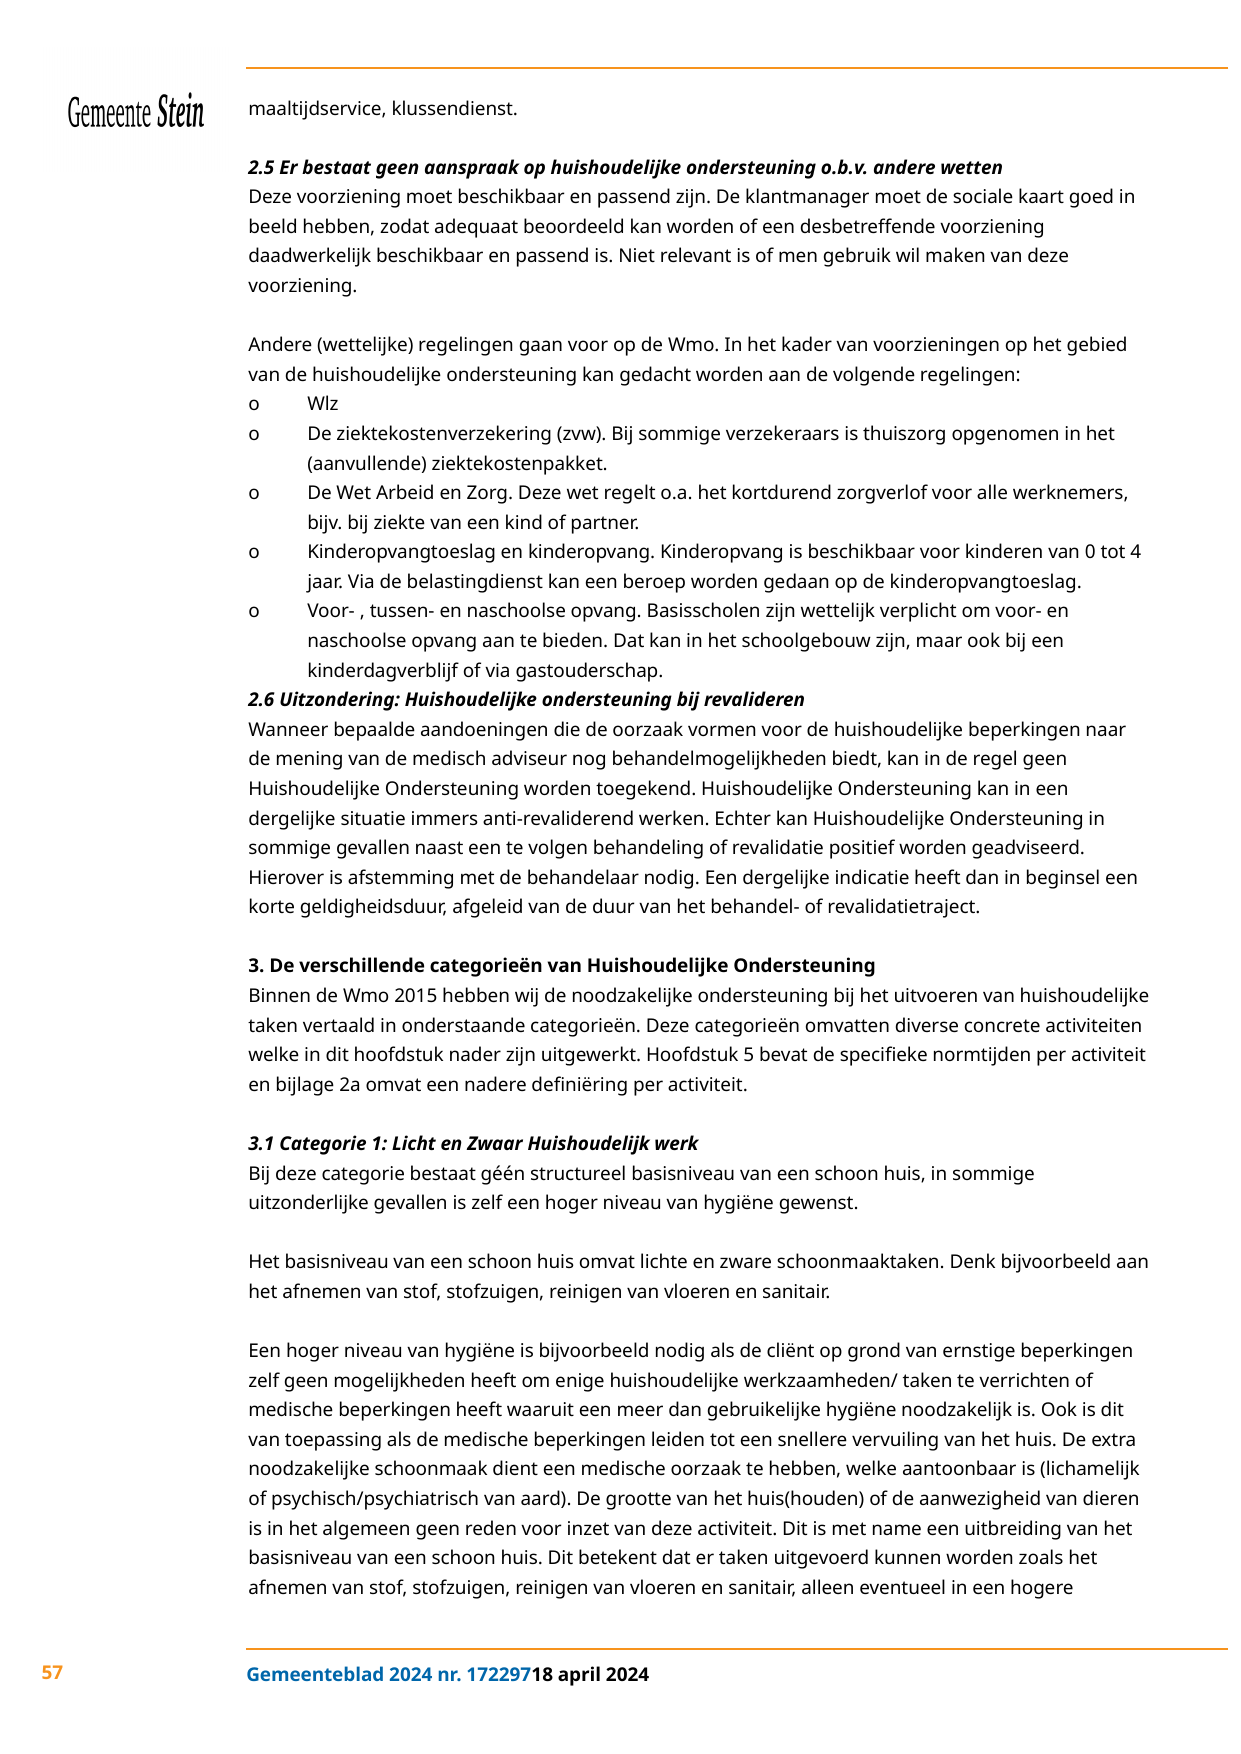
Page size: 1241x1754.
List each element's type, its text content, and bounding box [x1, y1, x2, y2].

text Hierover is afstemming met de behandelaar nodig. Een dergelijke indicatie heeft dan in beginsel een korte geldigheidsduur, afgeleid van de duur van het behandel- of revalidatietraject. [248, 864, 1152, 919]
text Deze voorziening moet beschikbaar en passend zijn. De klantmanager moet de sociale kaart goed in beeld hebben, zodat adequaat beoordeeld kan worden of een desbetreffende voorziening daadwerkelijk beschikbaar en passend is. Niet relevant is of men gebruik wil maken van deze voorziening. [248, 183, 1152, 298]
text Het basisniveau van een schoon huis omvat lichte en zware schoonmaaktaken. Denk bijvoorbeeld aan het afnemen van stof, stofzuigen, reinigen van vloeren en sanitair. [248, 1248, 1152, 1304]
list Kinderopvangtoeslag en kinderopvang. Kinderopvang is beschikbaar voor kinderen van 0 tot 4 jaar. Via de belastingdienst kan een beroep worden gedaan op de kinderopvangtoeslag. [248, 538, 1152, 594]
text 3. De verschillende categorieën van Huishoudelijke Ondersteuning [248, 953, 1152, 978]
list De ziektekostenverzekering (zvw). Bij sommige verzekeraars is thuiszorg opgenomen in het (aanvullende) ziektekostenpakket. [248, 420, 1152, 476]
picture [41, 47, 231, 172]
list Voor- , tussen- en naschoolse opvang. Basisscholen zijn wettelijk verplicht om voor- en naschoolse opvang aan te bieden. Dat kan in het schoolgebouw zijn, maar ook bij een kinderdagverblijf of via gastouderschap. [248, 598, 1152, 683]
list Wlz [248, 391, 1152, 416]
text Binnen de Wmo 2015 hebben wij de noodzakelijke ondersteuning bij het uitvoeren van huishoudelijke taken vertaald in onderstaande categorieën. Deze categorieën omvatten diverse concrete activiteiten welke in dit hoofdstuk nader zijn uitgewerkt. Hoofdstuk 5 bevat de specifieke normtijden per activiteit en bijlage 2a omvat een nadere definiëring per activiteit. [248, 982, 1152, 1097]
text maaltijdservice, klussendienst. [248, 95, 1152, 121]
text 2.6 Uitzondering: Huishoudelijke ondersteuning bij revalideren [248, 686, 1152, 712]
text Wanneer bepaalde aandoeningen die de oorzaak vormen voor de huishoudelijke beperkingen naar de mening van de medisch adviseur nog behandelmogelijkheden biedt, kan in de regel geen Huishoudelijke Ondersteuning worden toegekend. Huishoudelijke Ondersteuning kan in een dergelijke situatie immers anti-revaliderend werken. Echter kan Huishoudelijke Ondersteuning in sommige gevallen naast een te volgen behandeling of revalidatie positief worden geadviseerd. [248, 716, 1152, 860]
text Een hoger niveau van hygiëne is bijvoorbeeld nodig als de cliënt op grond van ernstige beperkingen zelf geen mogelijkheden heeft om enige huishoudelijke werkzaamheden/ taken te verrichten of medische beperkingen heeft waaruit een meer dan gebruikelijke hygiëne noodzakelijk is. Ook is dit van toepassing als de medische beperkingen leiden tot een snellere vervuiling van het huis. De extra noodzakelijke schoonmaak dient een medische oorzaak te hebben, welke aantoonbaar is (lichamelijk of psychisch/psychiatrisch van aard). De grootte van het huis(houden) of de aanwezigheid van dieren is in het algemeen geen reden voor inzet van deze activiteit. Dit is met name een uitbreiding van het basisniveau van een schoon huis. Dit betekent dat er taken uitgevoerd kunnen worden zoals het afnemen van stof, stofzuigen, reinigen van vloeren en sanitair, alleen eventueel in een hogere [248, 1337, 1152, 1600]
text Bij deze categorie bestaat géén structureel basisniveau van een schoon huis, in sommige uitzonderlijke gevallen is zelf een hoger niveau van hygiëne gewenst. [248, 1160, 1152, 1215]
list De Wet Arbeid en Zorg. Deze wet regelt o.a. het kortdurend zorgverlof voor alle werknemers, bijv. bij ziekte van een kind of partner. [248, 479, 1152, 535]
text 2.5 Er bestaat geen aanspraak op huishoudelijke ondersteuning o.b.v. andere wetten [248, 154, 1152, 180]
text Andere (wettelijke) regelingen gaan voor op de Wmo. In het kader van voorzieningen op het gebied van de huishoudelijke ondersteuning kan gedacht worden aan de volgende regelingen: [248, 331, 1152, 387]
text 3.1 Categorie 1: Licht en Zwaar Huishoudelijk werk [248, 1130, 1152, 1156]
